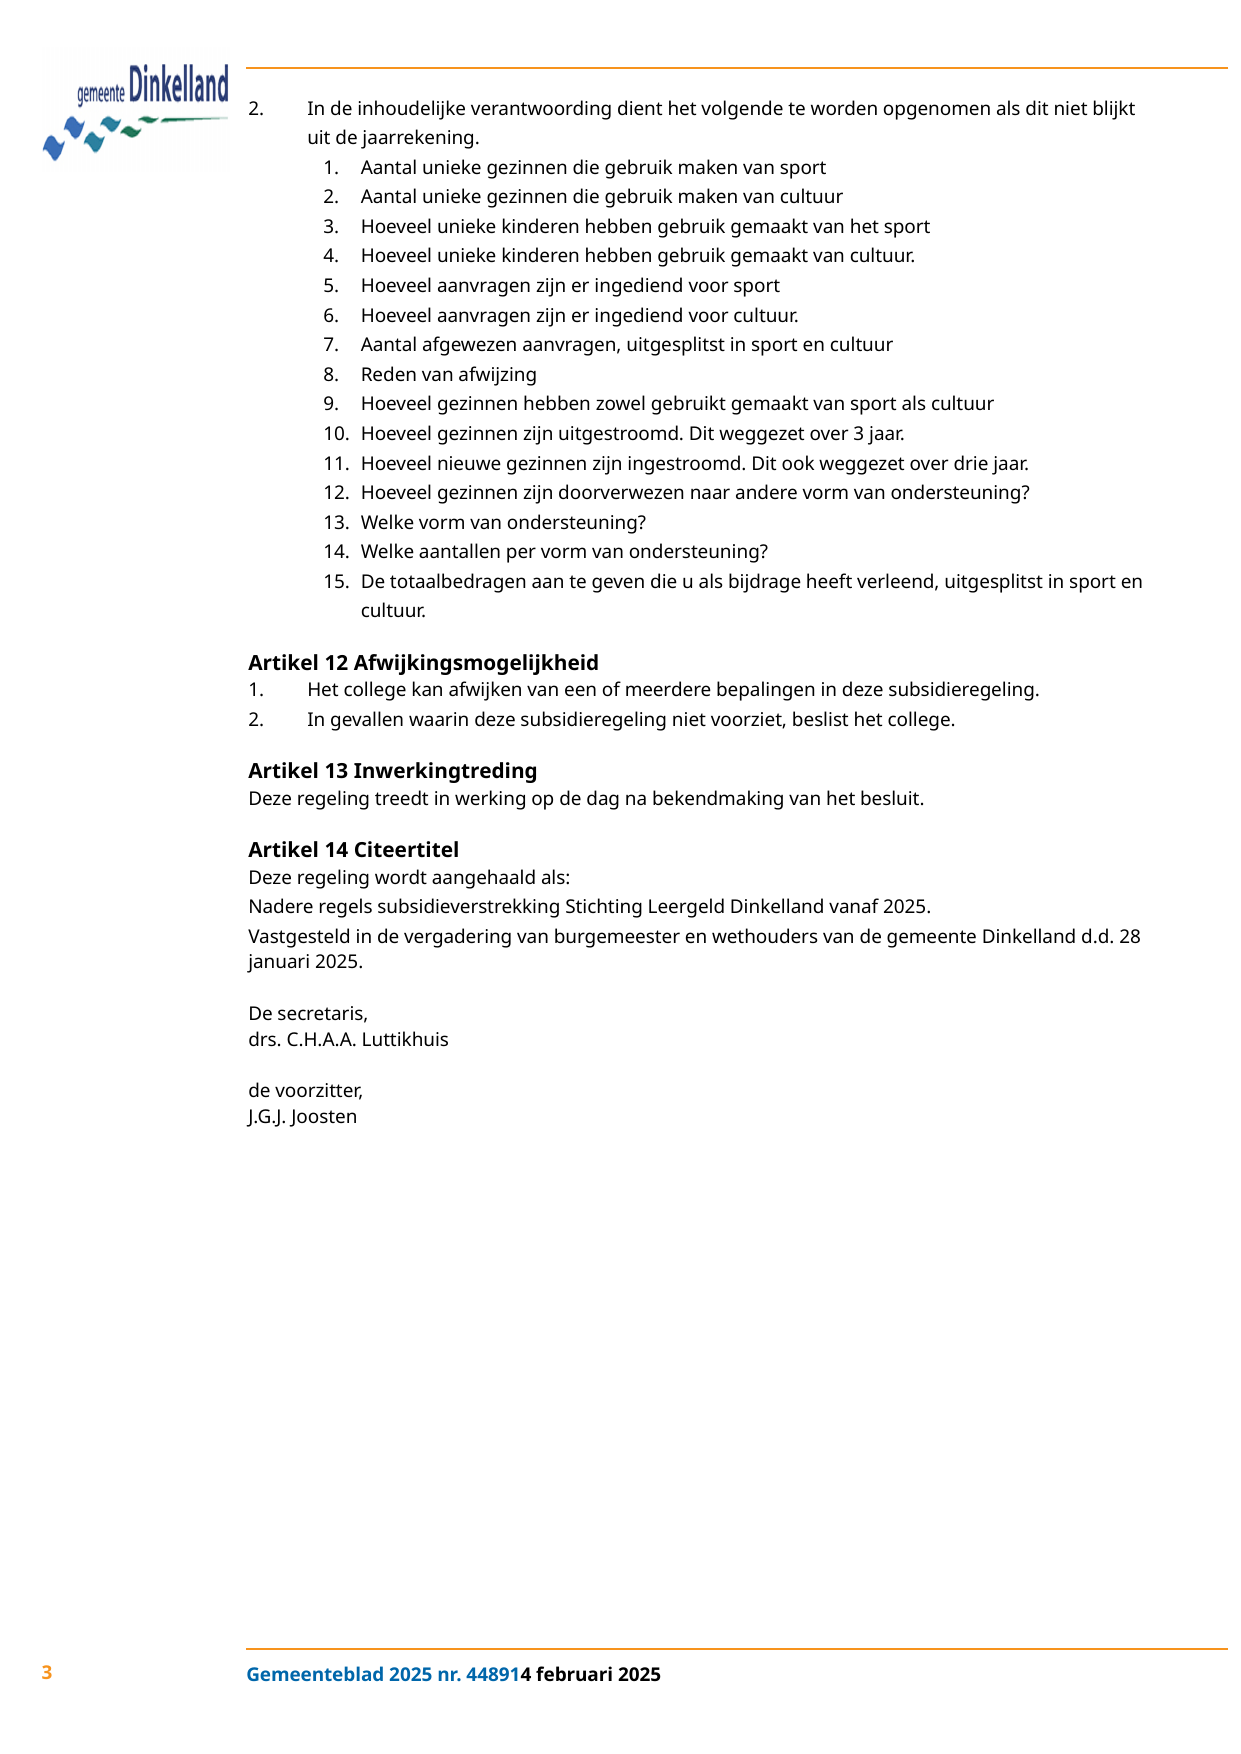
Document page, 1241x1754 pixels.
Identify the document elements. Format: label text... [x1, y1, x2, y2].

list Hoeveel gezinnen zijn doorverwezen naar andere vorm van ondersteuning? [323, 479, 1152, 505]
text drs. C.H.A.A. Luttikhuis [248, 1026, 1152, 1052]
list De totaalbedragen aan te geven die u als bijdrage heeft verleend, uitgesplitst in sport en cultuur. [323, 568, 1152, 623]
list Aantal afgewezen aanvragen, uitgesplitst in sport en cultuur [323, 331, 1152, 357]
text Artikel 14 Citeertitel [248, 835, 1152, 864]
list Hoeveel gezinnen hebben zowel gebruikt gemaakt van sport als cultuur [323, 391, 1152, 416]
list Aantal unieke gezinnen die gebruik maken van sport [323, 154, 1152, 180]
text Nadere regels subsidieverstrekking Stichting Leergeld Dinkelland vanaf 2025. [248, 893, 1152, 919]
picture [41, 47, 231, 172]
list Hoeveel unieke kinderen hebben gebruik gemaakt van cultuur. [323, 243, 1152, 268]
text de voorzitter, [248, 1077, 1152, 1103]
list In gevallen waarin deze subsidieregeling niet voorziet, beslist het college. [248, 706, 1152, 732]
list Welke aantallen per vorm van ondersteuning? [323, 538, 1152, 564]
text Deze regeling treedt in werking op de dag na bekendmaking van het besluit. [248, 785, 1152, 811]
list Hoeveel aanvragen zijn er ingediend voor sport [323, 272, 1152, 298]
list Hoeveel unieke kinderen hebben gebruik gemaakt van het sport [323, 213, 1152, 239]
list Hoeveel nieuwe gezinnen zijn ingestroomd. Dit ook weggezet over drie jaar. [323, 450, 1152, 476]
text Artikel 12 Afwijkingsmogelijkheid [248, 648, 1152, 677]
list Welke vorm van ondersteuning? [323, 509, 1152, 535]
list Hoeveel gezinnen zijn uitgestroomd. Dit weggezet over 3 jaar. [323, 420, 1152, 446]
list Hoeveel aanvragen zijn er ingediend voor cultuur. [323, 302, 1152, 328]
list Het college kan afwijken van een of meerdere bepalingen in deze subsidieregeling. [248, 677, 1152, 702]
list Reden van afwijzing [323, 361, 1152, 387]
text J.G.J. Joosten [248, 1103, 1152, 1129]
text Deze regeling wordt aangehaald als: [248, 864, 1152, 889]
list In de inhoudelijke verantwoording dient het volgende te worden opgenomen als dit niet blijkt uit de jaarrekening. [248, 95, 1152, 150]
text De secretaris, [248, 1000, 1152, 1026]
text Vastgesteld in de vergadering van burgemeester en wethouders van de gemeente Dinkelland d.d. 28 januari 2025. [248, 923, 1152, 974]
text Artikel 13 Inwerkingtreding [248, 757, 1152, 785]
list Aantal unieke gezinnen die gebruik maken van cultuur [323, 183, 1152, 209]
